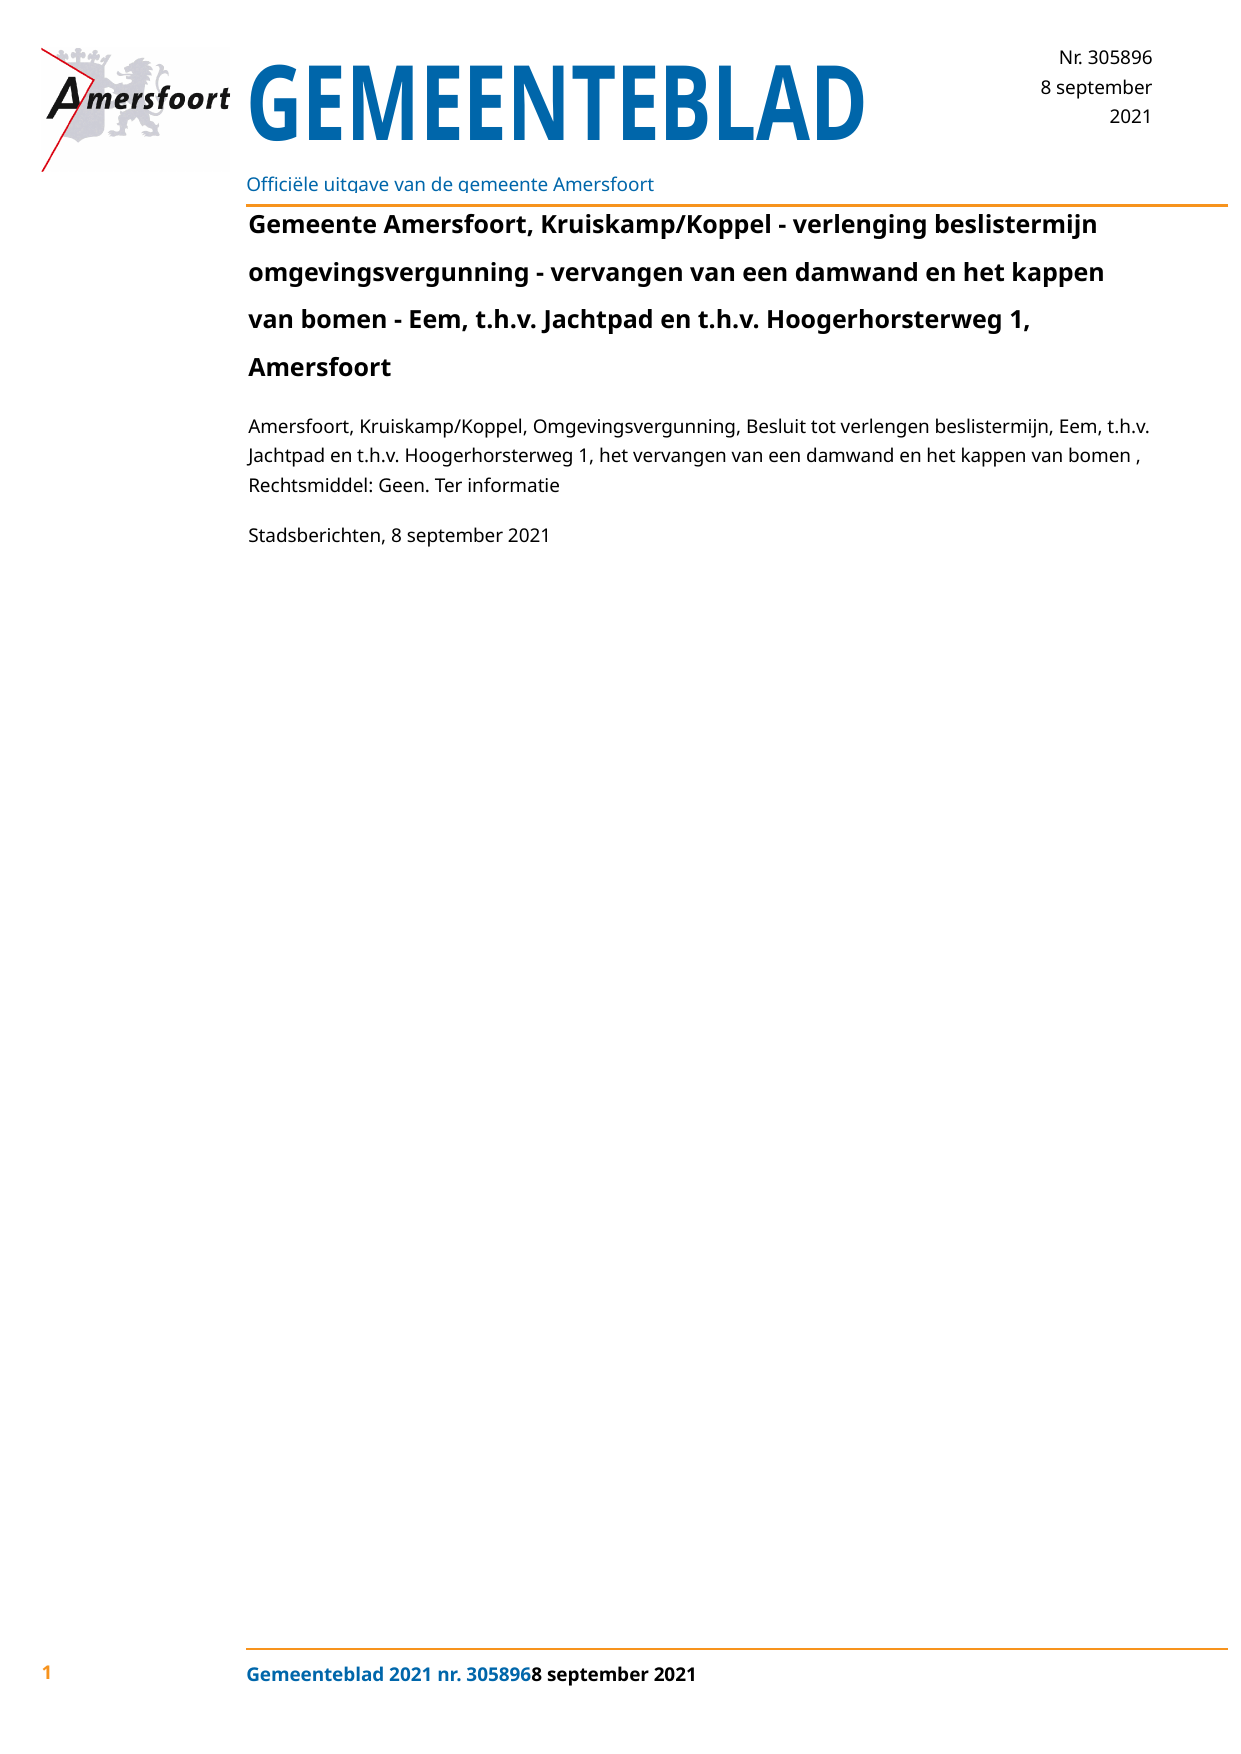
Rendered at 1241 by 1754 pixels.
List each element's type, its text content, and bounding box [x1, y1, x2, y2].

picture [41, 47, 231, 172]
text Amersfoort, Kruiskamp/Koppel, Omgevingsvergunning, Besluit tot verlengen beslistermijn, Eem, t.h.v. Jachtpad en t.h.v. Hoogerhorsterweg 1, het vervangen van een damwand en het kappen van bomen , Rechtsmiddel: Geen. Ter informatie [248, 413, 1152, 498]
text Stadsberichten, 8 september 2021 [248, 523, 1152, 548]
text Gemeente Amersfoort, Kruiskamp/Koppel - verlenging beslistermijn omgevingsvergunning - vervangen van een damwand en het kappen van bomen - Eem, t.h.v. Jachtpad en t.h.v. Hoogerhorsterweg 1, Amersfoort [248, 207, 1152, 384]
